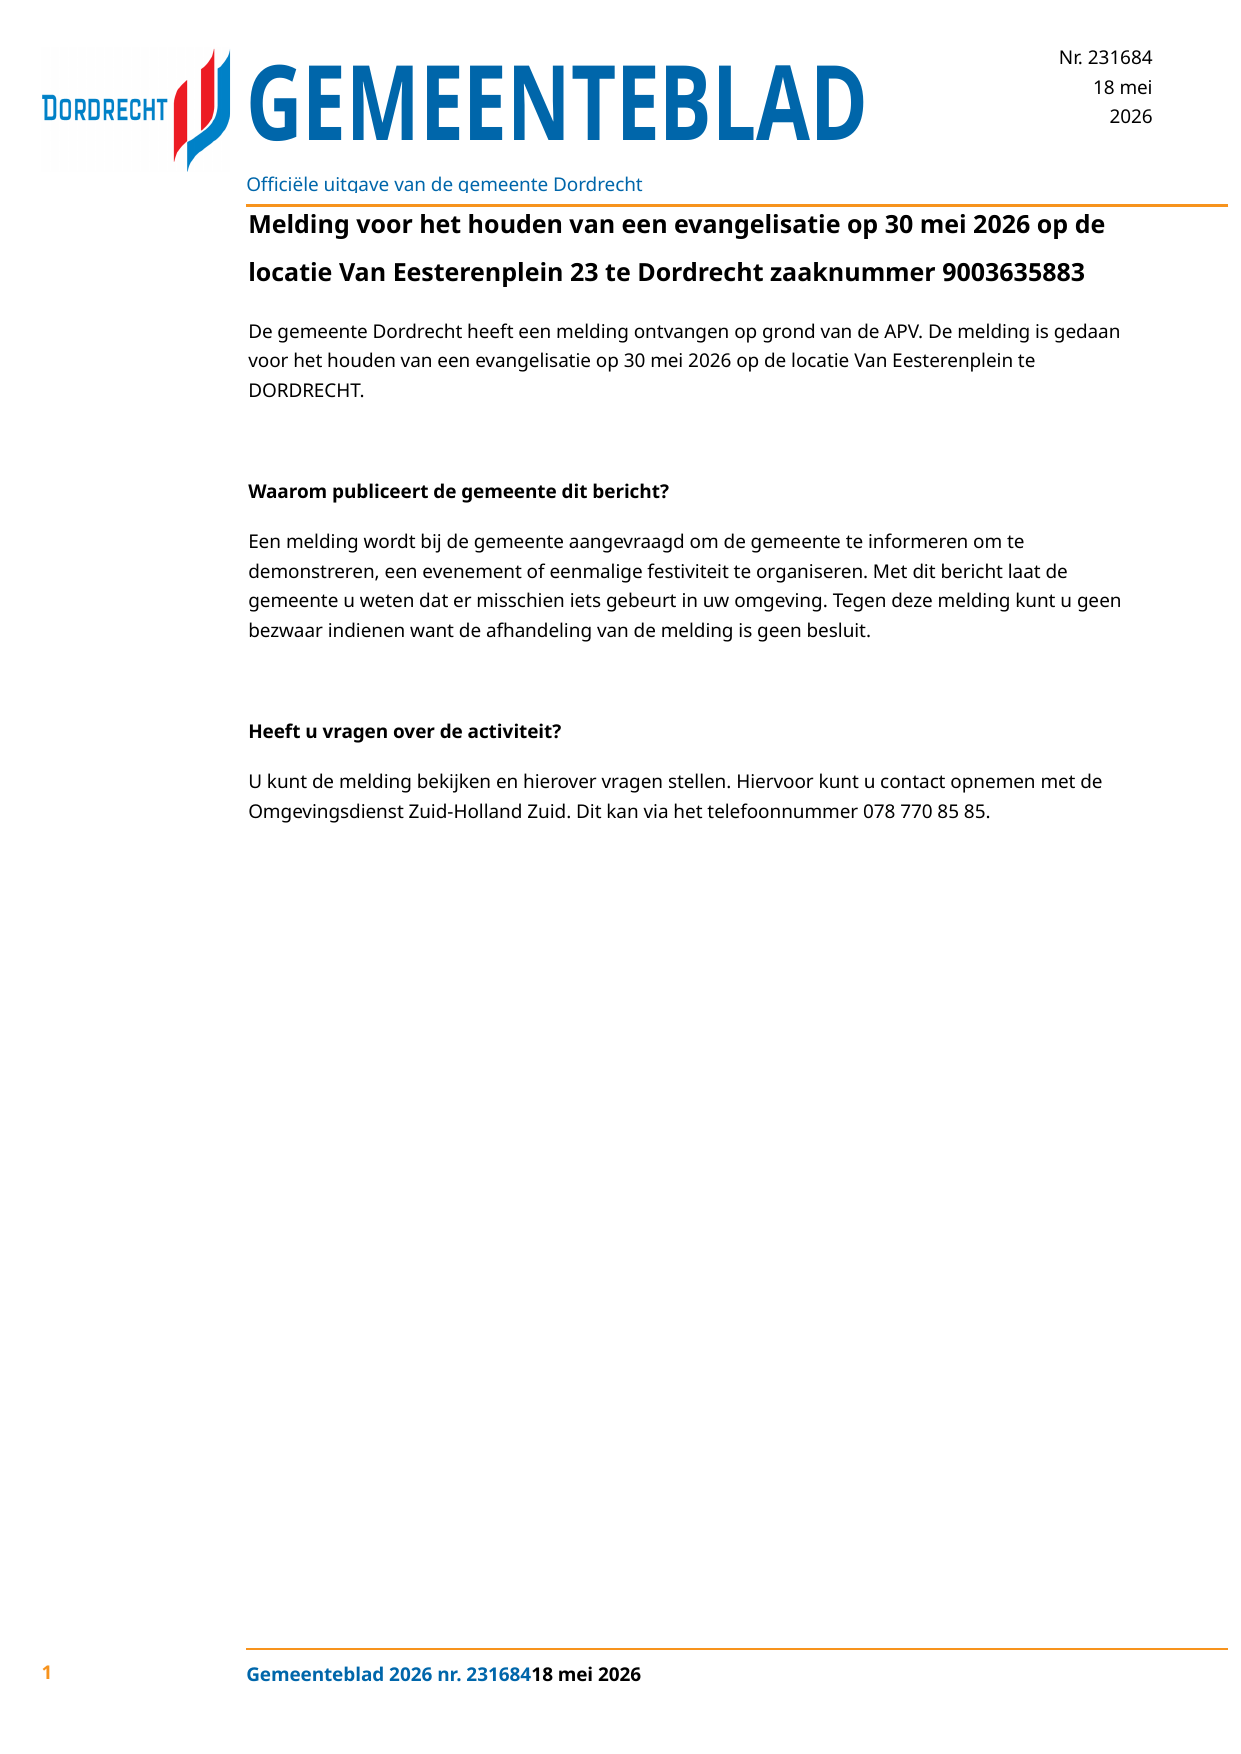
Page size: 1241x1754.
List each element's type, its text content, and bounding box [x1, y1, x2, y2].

text Waarom publiceert de gemeente dit bericht? [248, 478, 1152, 504]
picture [41, 47, 231, 172]
text Heeft u vragen over de activiteit? [248, 718, 1152, 744]
text Melding voor het houden van een evangelisatie op 30 mei 2026 op de locatie Van Eesterenplein 23 te Dordrecht zaaknummer 9003635883 [248, 207, 1152, 288]
text De gemeente Dordrecht heeft een melding ontvangen op grond van de APV. De melding is gedaan voor het houden van een evangelisatie op 30 mei 2026 op de locatie Van Eesterenplein te DORDRECHT. [248, 318, 1152, 403]
text Een melding wordt bij de gemeente aangevraagd om de gemeente te informeren om te demonstreren, een evenement of eenmalige festiviteit te organiseren. Met dit bericht laat de gemeente u weten dat er misschien iets gebeurt in uw omgeving. Tegen deze melding kunt u geen bezwaar indienen want de afhandeling van de melding is geen besluit. [248, 528, 1152, 643]
text U kunt de melding bekijken en hierover vragen stellen. Hiervoor kunt u contact opnemen met de Omgevingsdienst Zuid-Holland Zuid. Dit kan via het telefoonnummer 078 770 85 85. [248, 768, 1152, 824]
